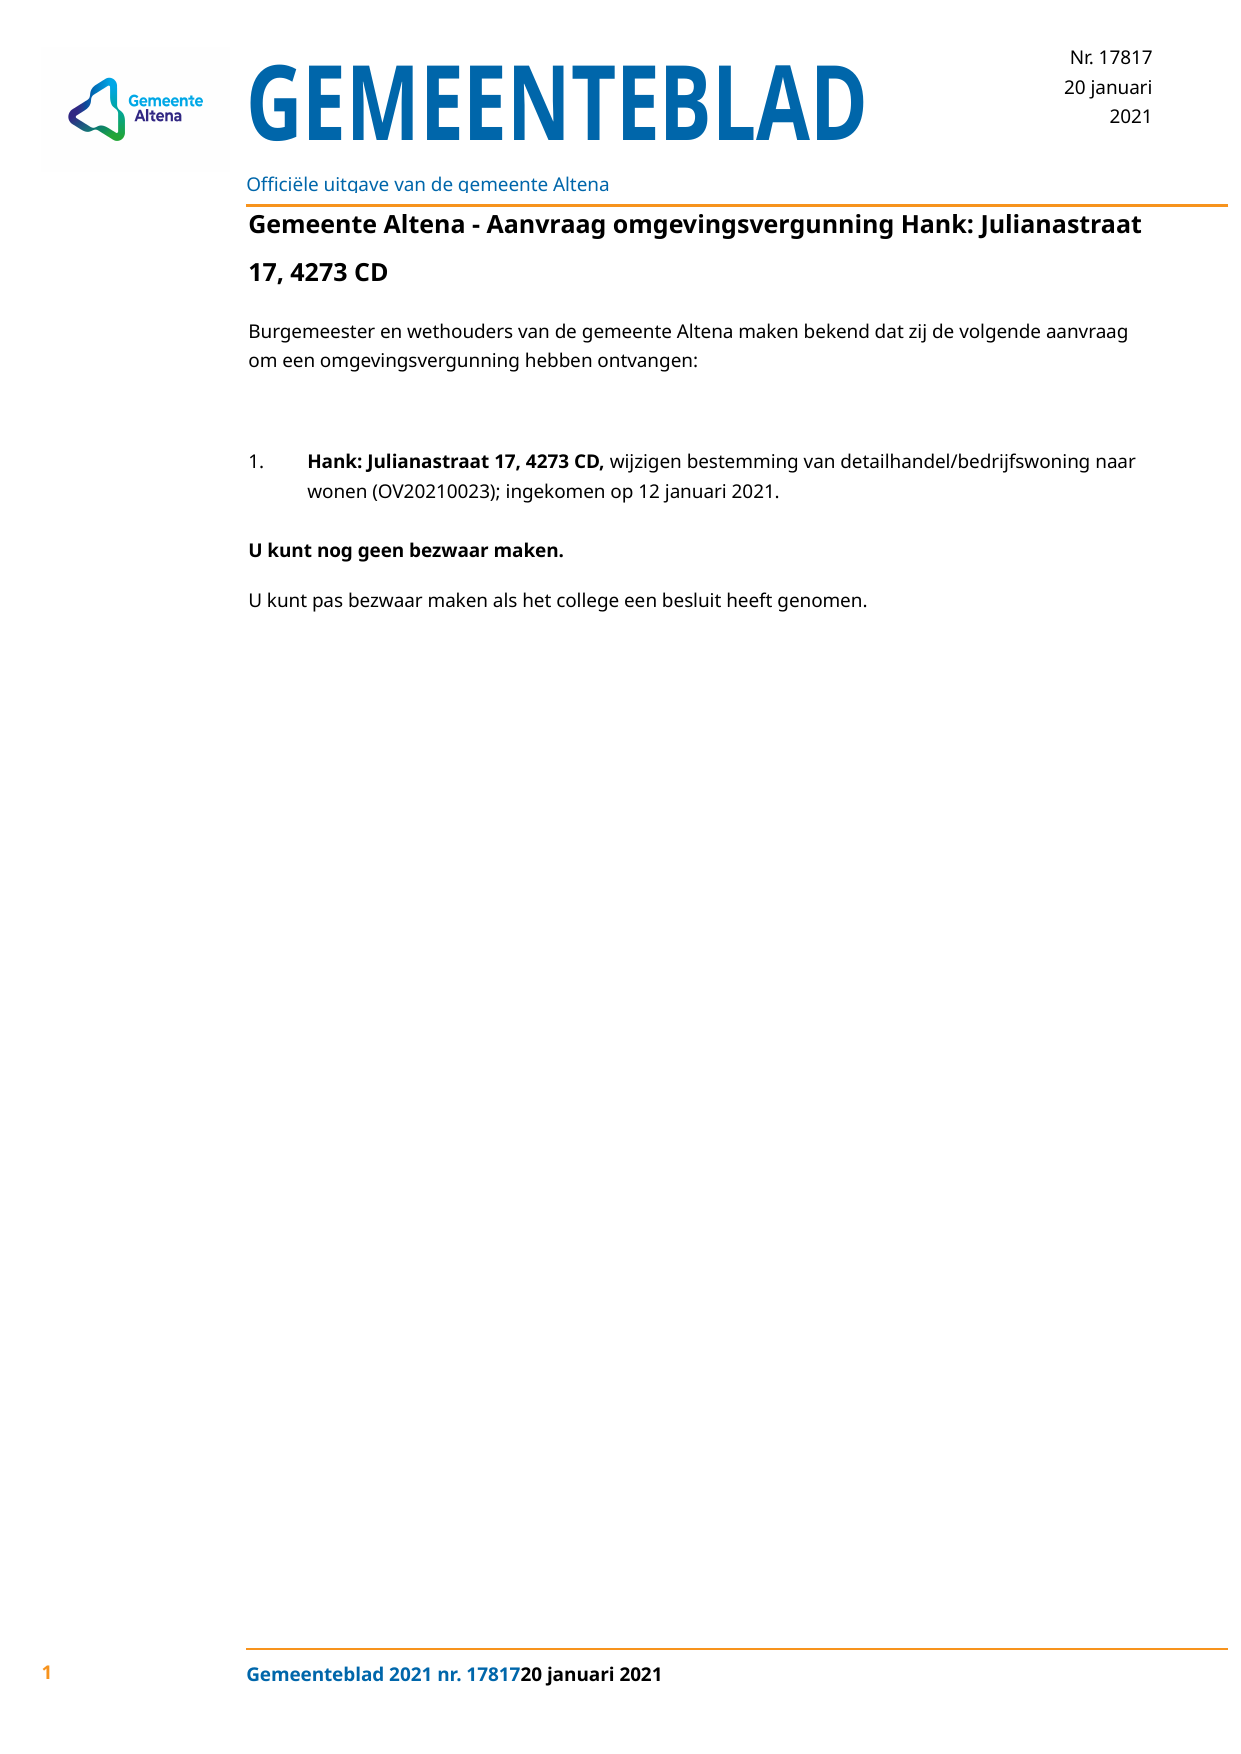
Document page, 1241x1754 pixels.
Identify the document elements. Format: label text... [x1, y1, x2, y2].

picture [41, 47, 231, 172]
text U kunt nog geen bezwaar maken. [248, 537, 1152, 563]
text Burgemeester en wethouders van de gemeente Altena maken bekend dat zij de volgende aanvraag om een omgevingsvergunning hebben ontvangen: [248, 318, 1152, 373]
text U kunt pas bezwaar maken als het college een besluit heeft genomen. [248, 587, 1152, 613]
list Hank: Julianastraat 17, 4273 CD, wijzigen bestemming van detailhandel/bedrijfswoning naar wonen (OV20210023); ingekomen op 12 januari 2021. [248, 448, 1152, 504]
text Gemeente Altena - Aanvraag omgevingsvergunning Hank: Julianastraat 17, 4273 CD [248, 207, 1152, 288]
